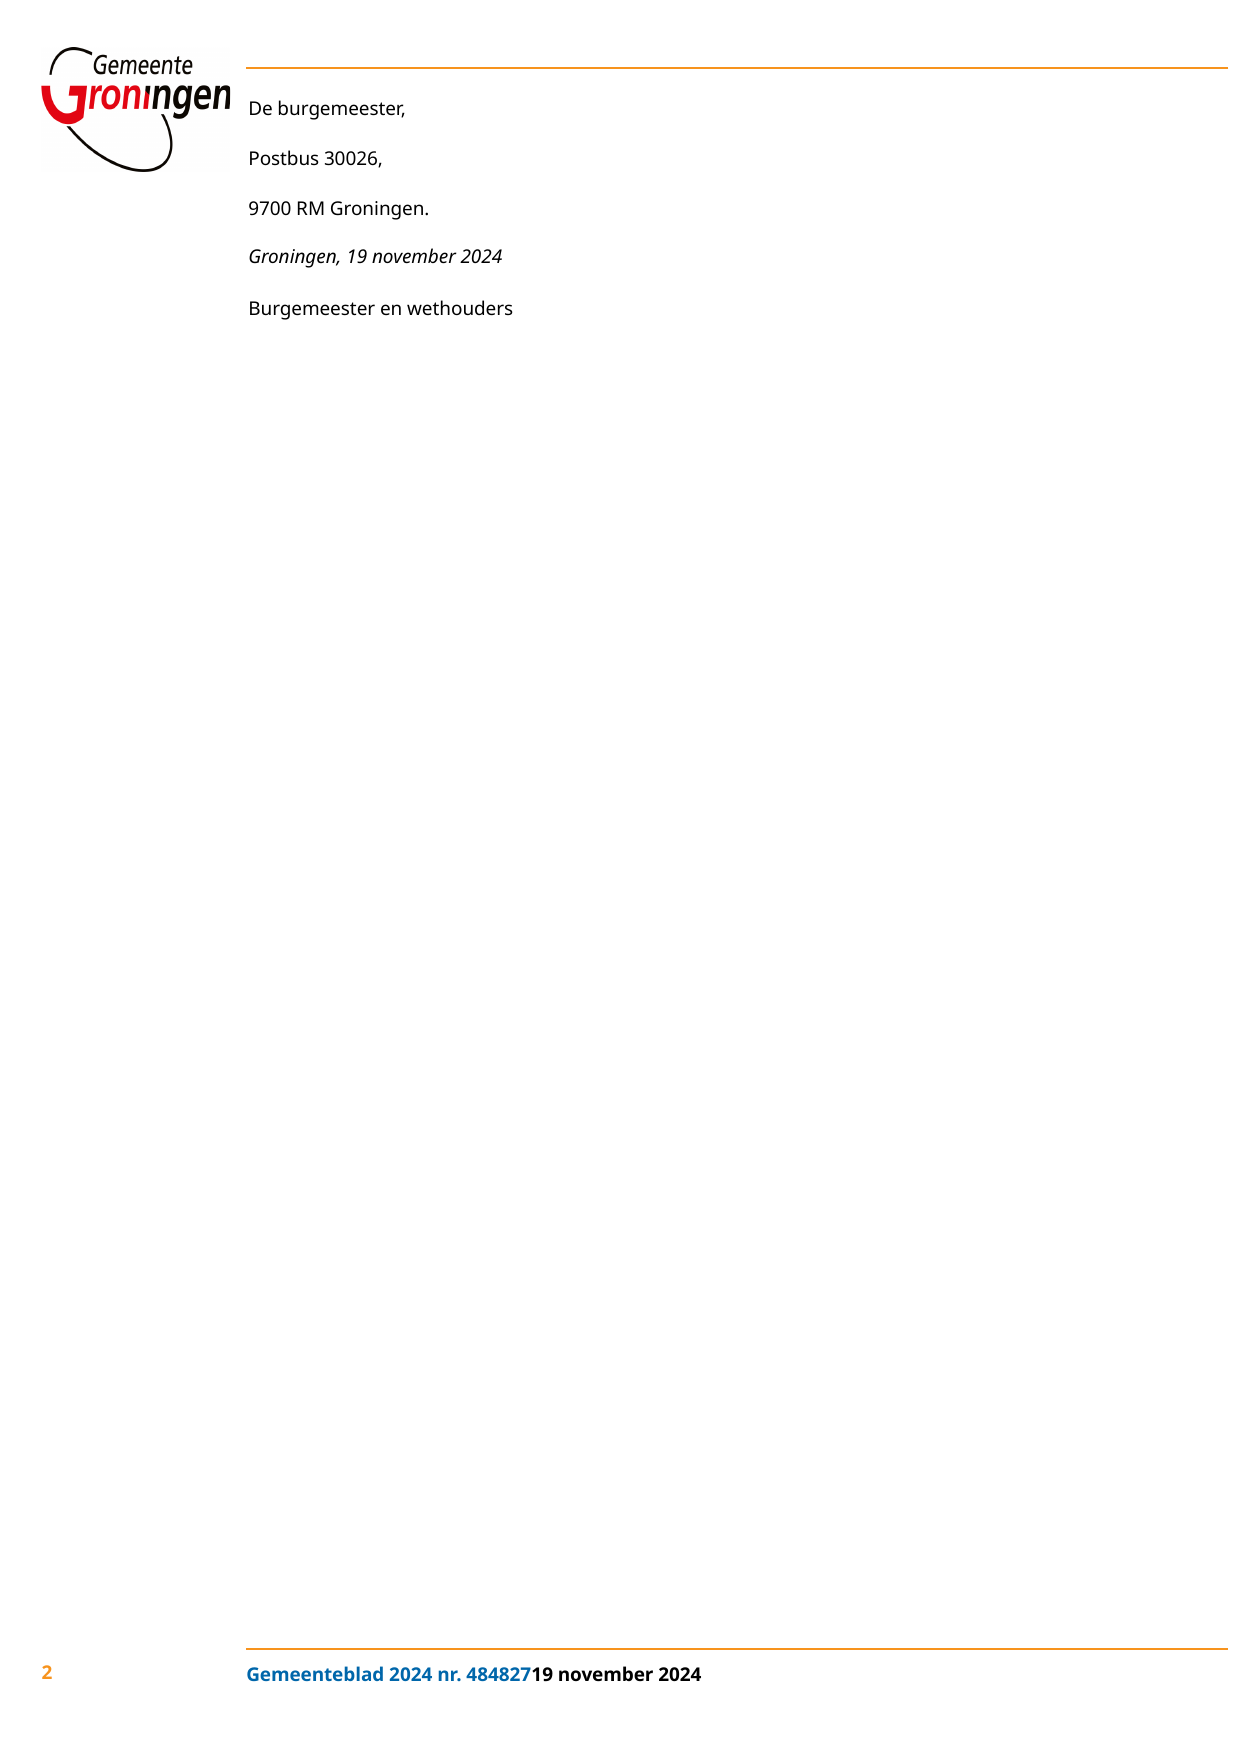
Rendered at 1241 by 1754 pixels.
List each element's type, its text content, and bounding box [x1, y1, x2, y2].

text De burgemeester, [248, 95, 1152, 121]
text 9700 RM Groningen. [248, 196, 1152, 221]
text Burgemeester en wethouders [248, 295, 1152, 321]
text Postbus 30026, [248, 145, 1152, 171]
picture [41, 47, 231, 172]
text Groningen, 19 november 2024 [248, 243, 1152, 269]
